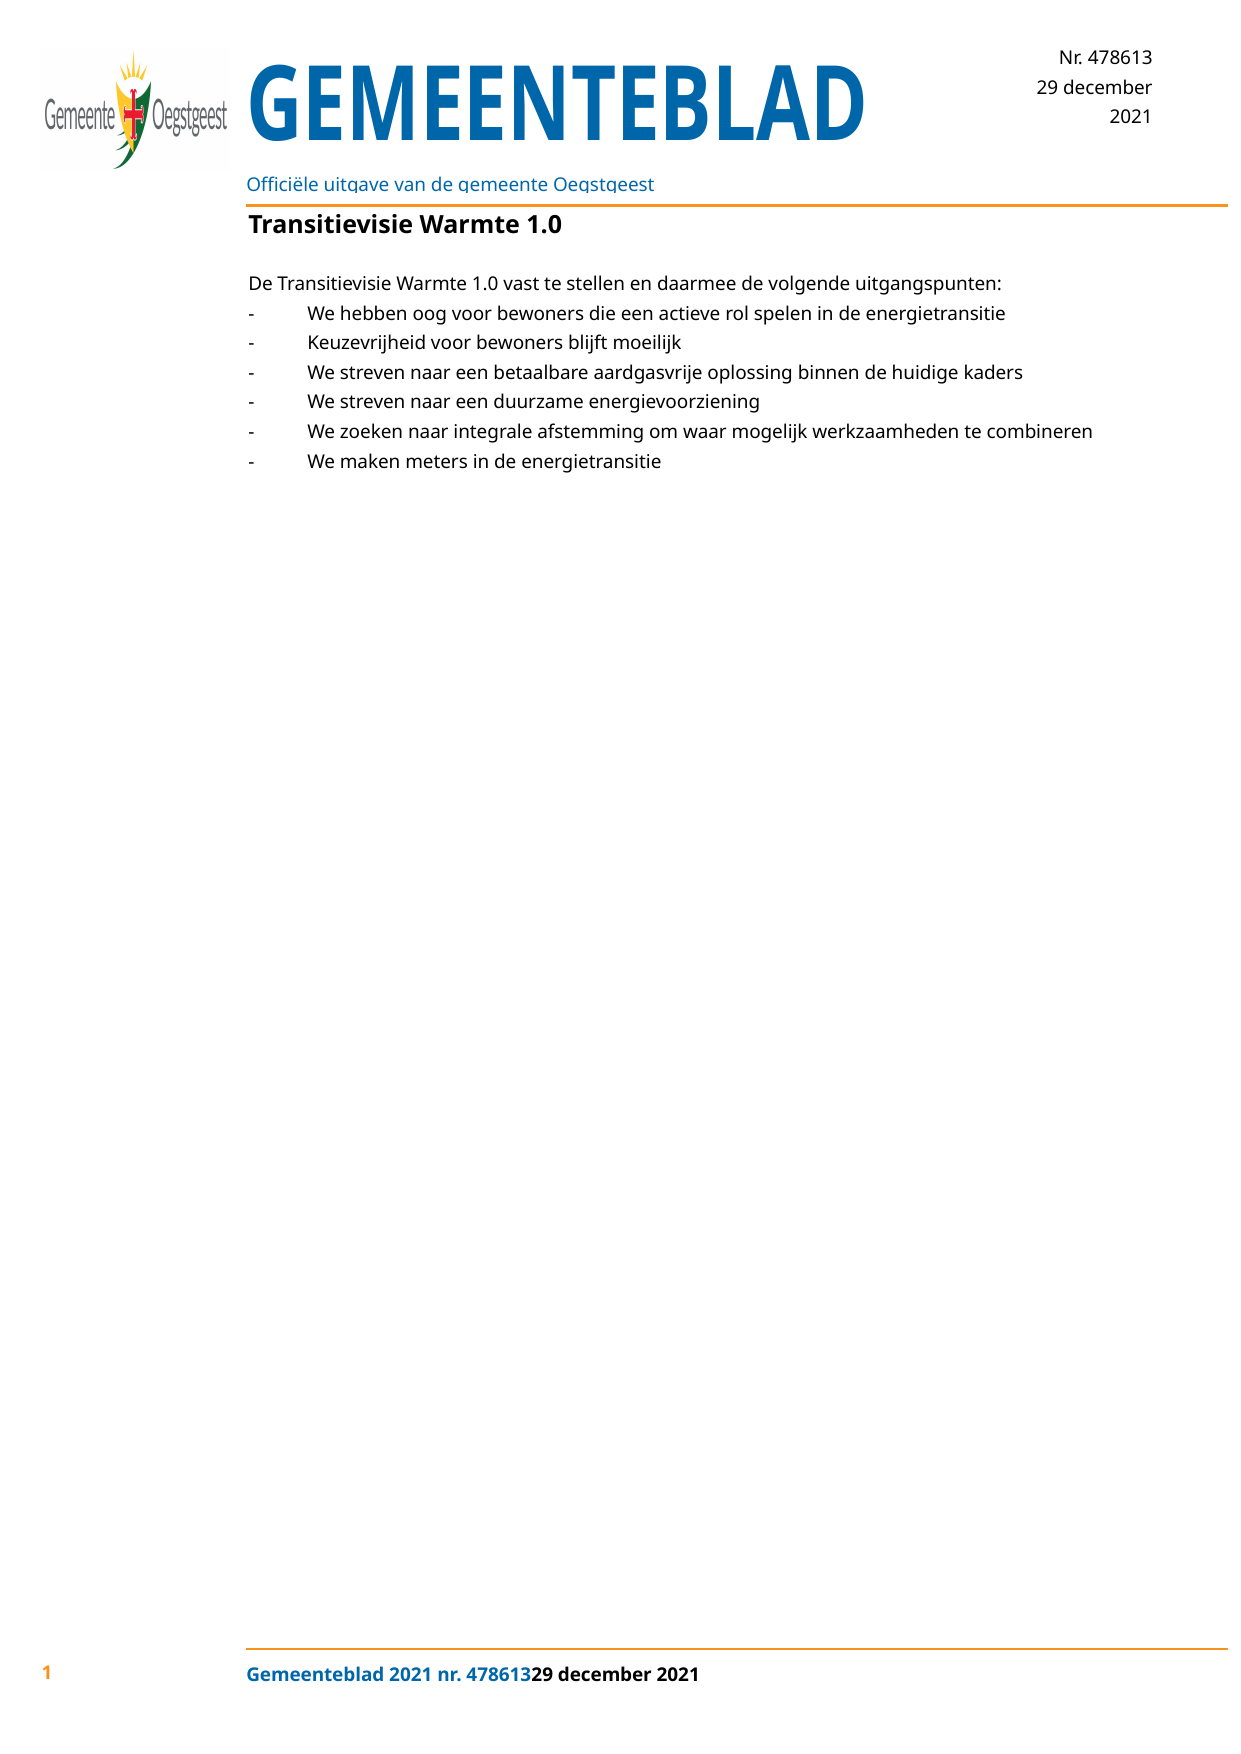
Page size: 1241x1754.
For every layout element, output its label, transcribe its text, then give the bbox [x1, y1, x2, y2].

list We maken meters in de energietransitie [248, 448, 1152, 473]
picture [41, 47, 231, 172]
text De Transitievisie Warmte 1.0 vast te stellen en daarmee de volgende uitgangspunten: [248, 270, 1152, 296]
list We streven naar een betaalbare aardgasvrije oplossing binnen de huidige kaders [248, 359, 1152, 385]
list We zoeken naar integrale afstemming om waar mogelijk werkzaamheden te combineren [248, 418, 1152, 444]
list We streven naar een duurzame energievoorziening [248, 389, 1152, 414]
list Keuzevrijheid voor bewoners blijft moeilijk [248, 329, 1152, 355]
text Transitievisie Warmte 1.0 [248, 207, 1152, 241]
list We hebben oog voor bewoners die een actieve rol spelen in de energietransitie [248, 300, 1152, 326]
